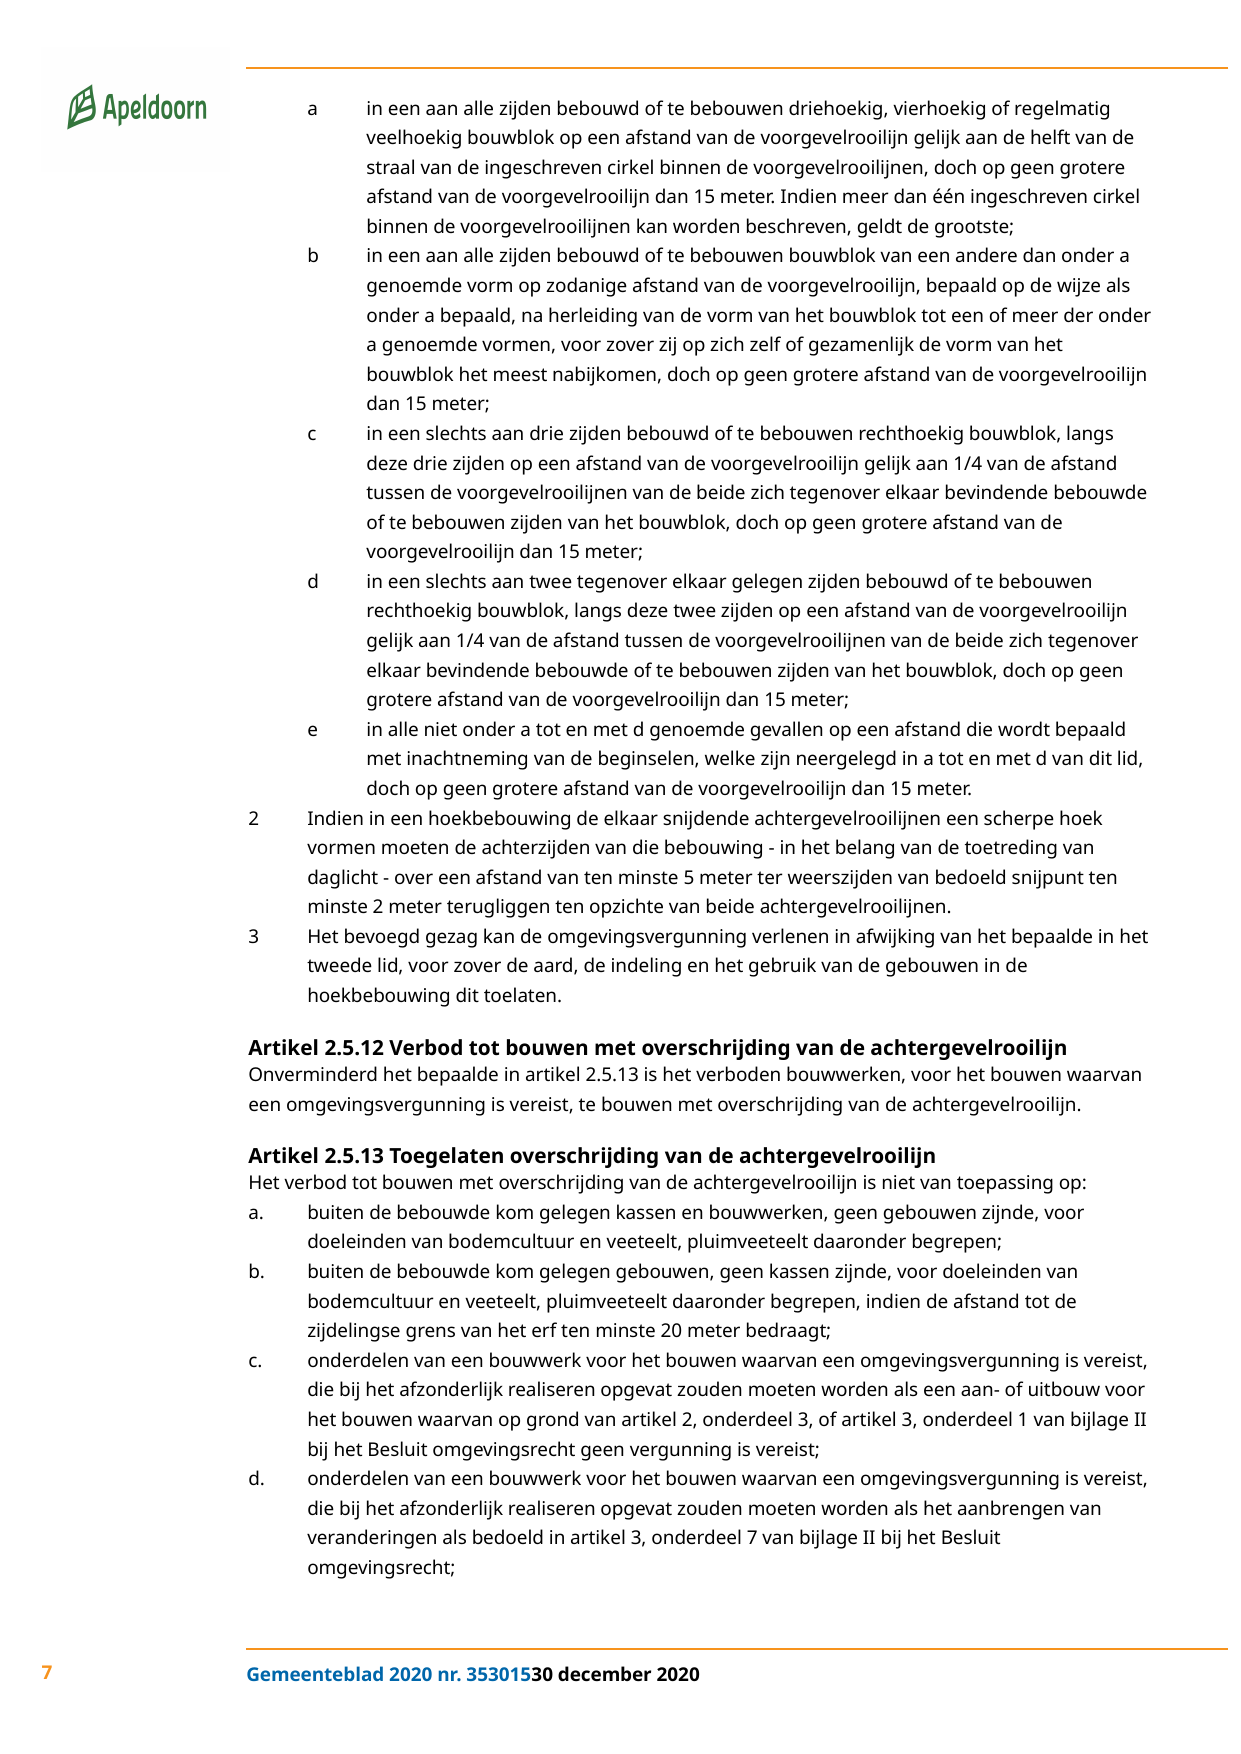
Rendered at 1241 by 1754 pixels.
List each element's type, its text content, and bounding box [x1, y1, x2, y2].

list Indien in een hoekbebouwing de elkaar snijdende achtergevelrooilijnen een scherpe hoek vormen moeten de achterzijden van die bebouwing - in het belang van de toetreding van daglicht - over een afstand van ten minste 5 meter ter weerszijden van bedoeld snijpunt ten minste 2 meter terugliggen ten opzichte van beide achtergevelrooilijnen. [248, 805, 1152, 919]
list in alle niet onder a tot en met d genoemde gevallen op een afstand die wordt bepaald met inachtneming van de beginselen, welke zijn neergelegd in a tot en met d van dit lid, doch op geen grotere afstand van de voorgevelrooilijn dan 15 meter. [307, 716, 1152, 801]
list in een slechts aan twee tegenover elkaar gelegen zijden bebouwd of te bebouwen rechthoekig bouwblok, langs deze twee zijden op een afstand van de voorgevelrooilijn gelijk aan 1/4 van de afstand tussen de voorgevelrooilijnen van de beide zich tegenover elkaar bevindende bebouwde of te bebouwen zijden van het bouwblok, doch op geen grotere afstand van de voorgevelrooilijn dan 15 meter; [307, 568, 1152, 712]
list buiten de bebouwde kom gelegen kassen en bouwwerken, geen gebouwen zijnde, voor doeleinden van bodemcultuur en veeteelt, pluimveeteelt daaronder begrepen; [248, 1199, 1152, 1254]
list in een aan alle zijden bebouwd of te bebouwen driehoekig, vierhoekig of regelmatig veelhoekig bouwblok op een afstand van de voorgevelrooilijn gelijk aan de helft van de straal van de ingeschreven cirkel binnen de voorgevelrooilijnen, doch op geen grotere afstand van de voorgevelrooilijn dan 15 meter. Indien meer dan één ingeschreven cirkel binnen de voorgevelrooilijnen kan worden beschreven, geldt de grootste; [307, 95, 1152, 239]
list in een aan alle zijden bebouwd of te bebouwen bouwblok van een andere dan onder a genoemde vorm op zodanige afstand van de voorgevelrooilijn, bepaald op de wijze als onder a bepaald, na herleiding van de vorm van het bouwblok tot een of meer der onder a genoemde vormen, voor zover zij op zich zelf of gezamenlijk de vorm van het bouwblok het meest nabijkomen, doch op geen grotere afstand van de voorgevelrooilijn dan 15 meter; [307, 243, 1152, 416]
list onderdelen van een bouwwerk voor het bouwen waarvan een omgevingsvergunning is vereist, die bij het afzonderlijk realiseren opgevat zouden moeten worden als een aan- of uitbouw voor het bouwen waarvan op grond van artikel 2, onderdeel 3, of artikel 3, onderdeel 1 van bijlage II bij het Besluit omgevingsrecht geen vergunning is vereist; [248, 1347, 1152, 1462]
list Het bevoegd gezag kan de omgevingsvergunning verlenen in afwijking van het bepaalde in het tweede lid, voor zover de aard, de indeling en het gebruik van de gebouwen in de hoekbebouwing dit toelaten. [248, 923, 1152, 1008]
text Artikel 2.5.13 Toegelaten overschrijding van de achtergevelrooilijn [248, 1141, 1152, 1169]
list buiten de bebouwde kom gelegen gebouwen, geen kassen zijnde, voor doeleinden van bodemcultuur en veeteelt, pluimveeteelt daaronder begrepen, indien de afstand tot de zijdelingse grens van het erf ten minste 20 meter bedraagt; [248, 1258, 1152, 1343]
list onderdelen van een bouwwerk voor het bouwen waarvan een omgevingsvergunning is vereist, die bij het afzonderlijk realiseren opgevat zouden moeten worden als het aanbrengen van veranderingen als bedoeld in artikel 3, onderdeel 7 van bijlage II bij het Besluit omgevingsrecht; [248, 1465, 1152, 1580]
text Het verbod tot bouwen met overschrijding van de achtergevelrooilijn is niet van toepassing op: [248, 1169, 1152, 1195]
list in een slechts aan drie zijden bebouwd of te bebouwen rechthoekig bouwblok, langs deze drie zijden op een afstand van de voorgevelrooilijn gelijk aan 1/4 van de afstand tussen de voorgevelrooilijnen van de beide zich tegenover elkaar bevindende bebouwde of te bebouwen zijden van het bouwblok, doch op geen grotere afstand van de voorgevelrooilijn dan 15 meter; [307, 420, 1152, 564]
text Onverminderd het bepaalde in artikel 2.5.13 is het verboden bouwwerken, voor het bouwen waarvan een omgevingsvergunning is vereist, te bouwen met overschrijding van de achtergevelrooilijn. [248, 1061, 1152, 1116]
picture [41, 47, 231, 172]
text Artikel 2.5.12 Verbod tot bouwen met overschrijding van de achtergevelrooilijn [248, 1033, 1152, 1061]
